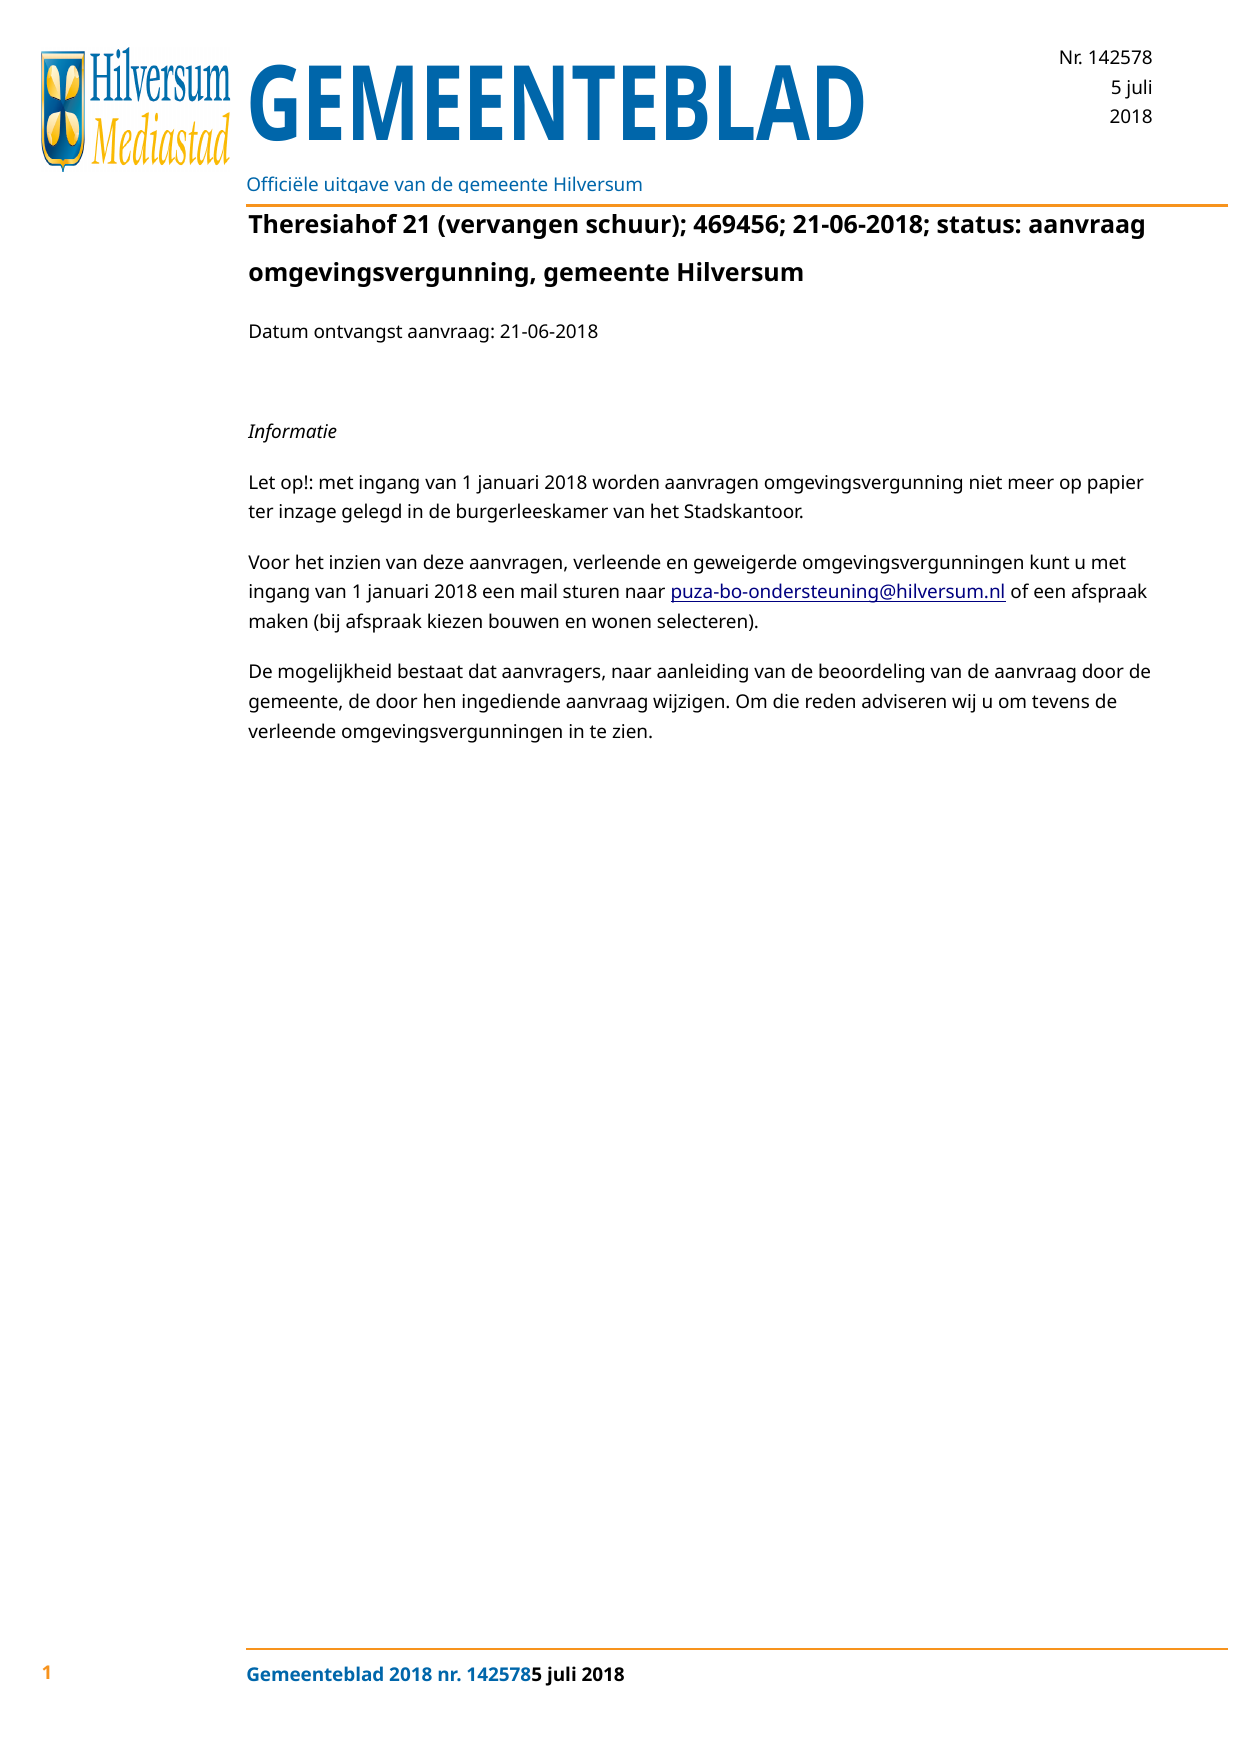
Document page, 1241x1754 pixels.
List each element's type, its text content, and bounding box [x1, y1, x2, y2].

text Voor het inzien van deze aanvragen, verleende en geweigerde omgevingsvergunningen kunt u met ingang van 1 januari 2018 een mail sturen naar puza-bo-ondersteuning@hilversum.nl of een afspraak maken (bij afspraak kiezen bouwen en wonen selecteren). [248, 549, 1152, 634]
text Datum ontvangst aanvraag: 21-06-2018 [248, 318, 1152, 344]
picture [41, 47, 231, 172]
text Informatie [248, 419, 1152, 444]
text Let op!: met ingang van 1 januari 2018 worden aanvragen omgevingsvergunning niet meer op papier ter inzage gelegd in de burgerleeskamer van het Stadskantoor. [248, 469, 1152, 524]
text De mogelijkheid bestaat dat aanvragers, naar aanleiding van de beoordeling van de aanvraag door de gemeente, de door hen ingediende aanvraag wijzigen. Om die reden adviseren wij u om tevens de verleende omgevingsvergunningen in te zien. [248, 659, 1152, 744]
text Theresiahof 21 (vervangen schuur); 469456; 21-06-2018; status: aanvraag omgevingsvergunning, gemeente Hilversum [248, 207, 1152, 288]
